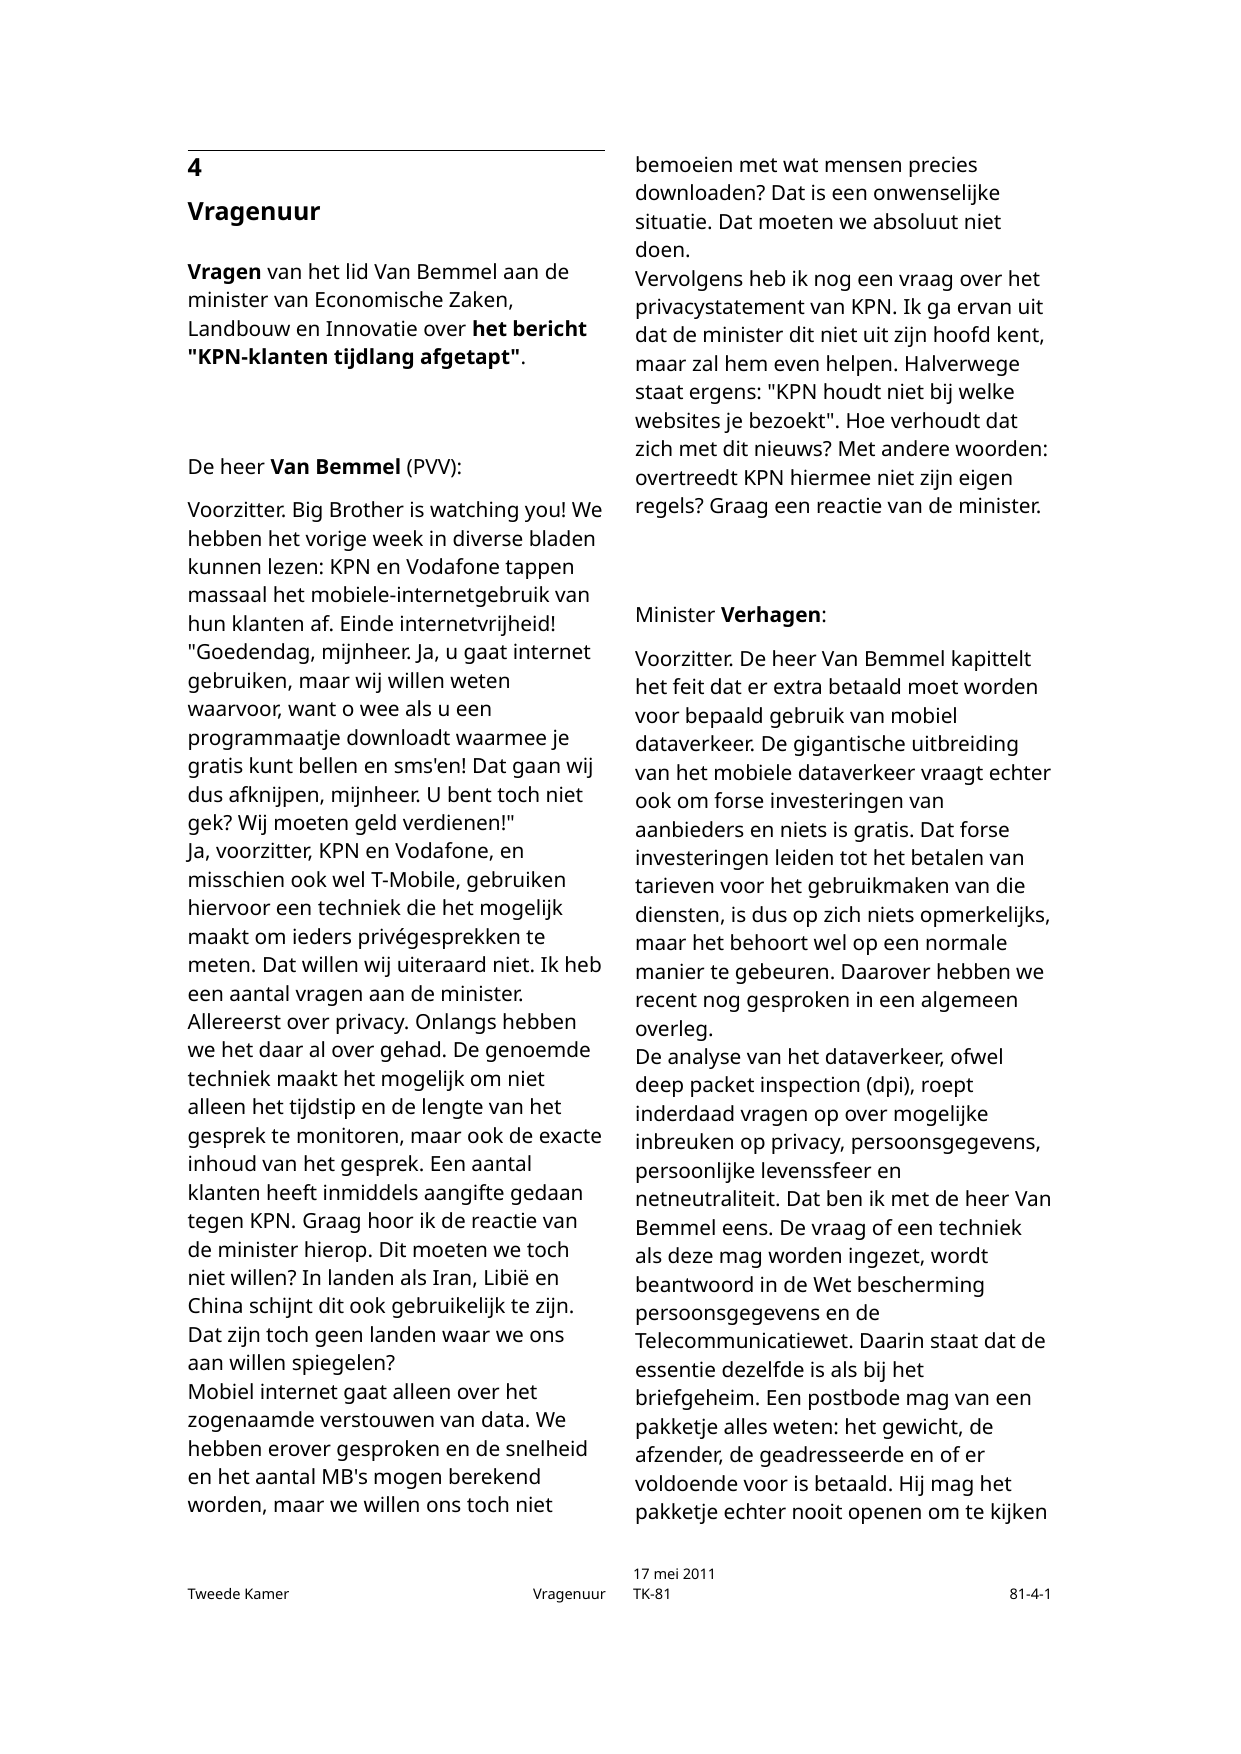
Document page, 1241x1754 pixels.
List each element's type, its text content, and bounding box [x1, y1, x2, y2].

text Voorzitter. De heer Van Bemmel kapittelt het feit dat er extra betaald moet worden voor bepaald gebruik van mobiel dataverkeer. De gigantische uitbreiding van het mobiele dataverkeer vraagt echter ook om forse investeringen van aanbieders en niets is gratis. Dat forse investeringen leiden tot het betalen van tarieven voor het gebruikmaken van die diensten, is dus op zich niets opmerkelijks, maar het behoort wel op een normale manier te gebeuren. Daarover hebben we recent nog gesproken in een algemeen overleg. [635, 644, 1053, 1042]
text De heer Van Bemmel (PVV): [187, 452, 605, 480]
text Voorzitter. Big Brother is watching you! We hebben het vorige week in diverse bladen kunnen lezen: KPN en Vodafone tappen massaal het mobiele-internetgebruik van hun klanten af. Einde internetvrijheid! "Goedendag, mijnheer. Ja, u gaat internet gebruiken, maar wij willen weten waarvoor, want o wee als u een programmaatje downloadt waarmee je gratis kunt bellen en sms'en! Dat gaan wij dus afknijpen, mijnheer. U bent toch niet gek? Wij moeten geld verdienen!" [187, 495, 605, 837]
text Vragenuur [187, 193, 605, 227]
text 4 [187, 151, 605, 184]
text Vervolgens heb ik nog een vraag over het privacystatement van KPN. Ik ga ervan uit dat de minister dit niet uit zijn hoofd kent, maar zal hem even helpen. Halverwege staat ergens: "KPN houdt niet bij welke websites je bezoekt". Hoe verhoudt dat zich met dit nieuws? Met andere woorden: overtreedt KPN hiermee niet zijn eigen regels? Graag een reactie van de minister. [635, 264, 1053, 520]
text  [635, 550, 1053, 578]
text Mobiel internet gaat alleen over het zogenaamde verstouwen van data. We hebben erover gesproken en de snelheid en het aantal MB's mogen berekend worden, maar we willen ons toch niet [187, 1377, 605, 1519]
text De analyse van het dataverkeer, ofwel deep packet inspection (dpi), roept inderdaad vragen op over mogelijke inbreuken op privacy, persoonsgegevens, persoonlijke levenssfeer en netneutraliteit. Dat ben ik met de heer Van Bemmel eens. De vraag of een techniek als deze mag worden ingezet, wordt beantwoord in de Wet bescherming persoonsgegevens en de Telecommunicatiewet. Daarin staat dat de essentie dezelfde is als bij het briefgeheim. Een postbode mag van een pakketje alles weten: het gewicht, de afzender, de geadresseerde en of er voldoende voor is betaald. Hij mag het pakketje echter nooit openen om te kijken [635, 1042, 1053, 1526]
text bemoeien met wat mensen precies downloaden? Dat is een onwenselijke situatie. Dat moeten we absoluut niet doen. [635, 150, 1053, 264]
text Minister Verhagen: [635, 601, 1053, 629]
text  [187, 401, 605, 429]
text Ja, voorzitter, KPN en Vodafone, en misschien ook wel T-Mobile, gebruiken hiervoor een techniek die het mogelijk maakt om ieders privégesprekken te meten. Dat willen wij uiteraard niet. Ik heb een aantal vragen aan de minister. Allereerst over privacy. Onlangs hebben we het daar al over gehad. De genoemde techniek maakt het mogelijk om niet alleen het tijdstip en de lengte van het gesprek te monitoren, maar ook de exacte inhoud van het gesprek. Een aantal klanten heeft inmiddels aangifte gedaan tegen KPN. Graag hoor ik de reactie van de minister hierop. Dit moeten we toch niet willen? In landen als Iran, Libië en China schijnt dit ook gebruikelijk te zijn. Dat zijn toch geen landen waar we ons aan willen spiegelen? [187, 837, 605, 1377]
text Vragen van het lid Van Bemmel aan de minister van Economische Zaken, Landbouw en Innovatie over het bericht "KPN-klanten tijdlang afgetapt". [187, 257, 605, 371]
